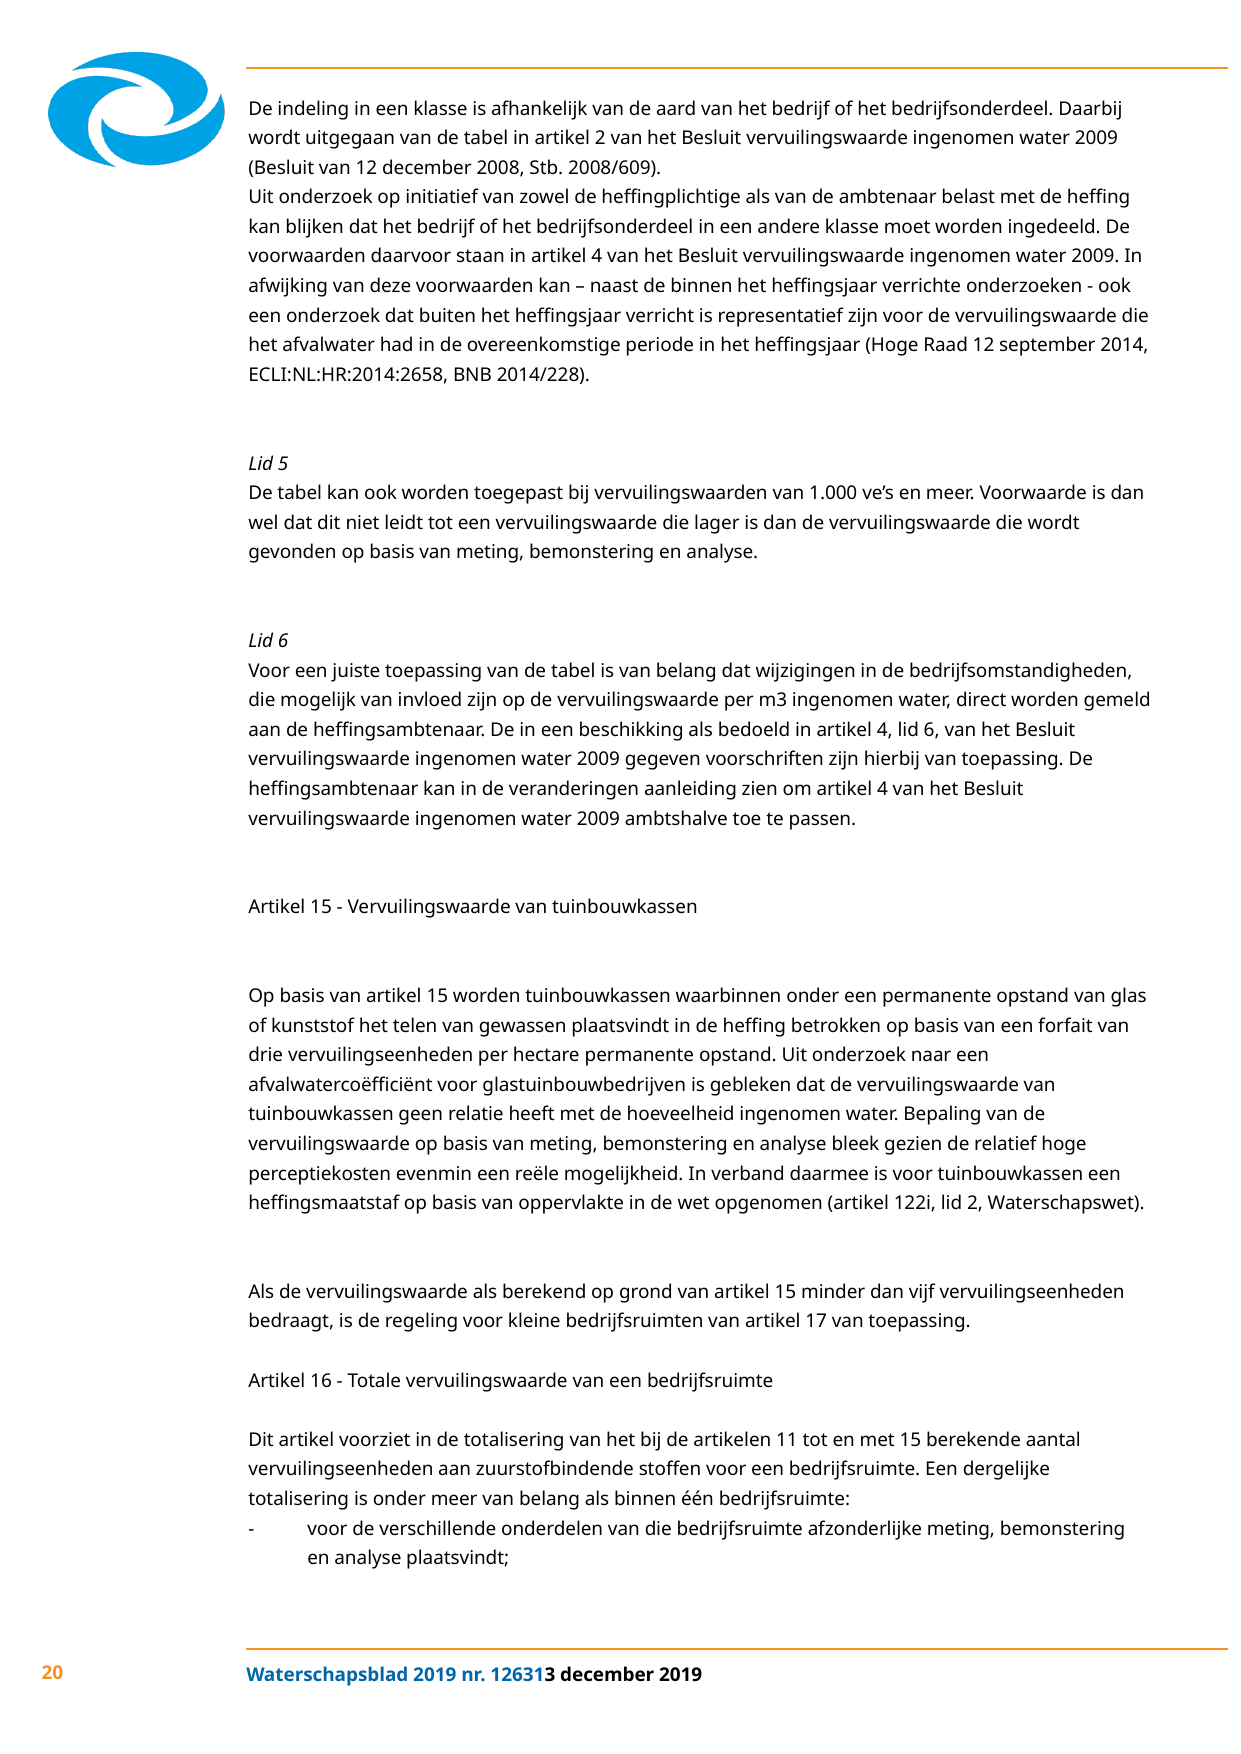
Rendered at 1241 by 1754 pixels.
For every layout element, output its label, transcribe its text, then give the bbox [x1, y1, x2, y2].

text Als de vervuilingswaarde als berekend op grond van artikel 15 minder dan vijf vervuilingseenheden bedraagt, is de regeling voor kleine bedrijfsruimten van artikel 17 van toepassing. [248, 1278, 1152, 1333]
text Dit artikel voorziet in de totalisering van het bij de artikelen 11 tot en met 15 berekende aantal vervuilingseenheden aan zuurstofbindende stoffen voor een bedrijfsruimte. Een dergelijke totalisering is onder meer van belang als binnen één bedrijfsruimte: [248, 1426, 1152, 1511]
text Voor een juiste toepassing van de tabel is van belang dat wijzigingen in de bedrijfsomstandigheden, die mogelijk van invloed zijn op de vervuilingswaarde per m3 ingenomen water, direct worden gemeld aan de heffingsambtenaar. De in een beschikking als bedoeld in artikel 4, lid 6, van het Besluit vervuilingswaarde ingenomen water 2009 gegeven voorschriften zijn hierbij van toepassing. De heffingsambtenaar kan in de veranderingen aanleiding zien om artikel 4 van het Besluit vervuilingswaarde ingenomen water 2009 ambtshalve toe te passen. [248, 657, 1152, 831]
picture [41, 47, 231, 172]
text Op basis van artikel 15 worden tuinbouwkassen waarbinnen onder een permanente opstand van glas of kunststof het telen van gewassen plaatsvindt in de heffing betrokken op basis van een forfait van drie vervuilingseenheden per hectare permanente opstand. Uit onderzoek naar een afvalwatercoëfficiënt voor glastuinbouwbedrijven is gebleken dat de vervuilingswaarde van tuinbouwkassen geen relatie heeft met de hoeveelheid ingenomen water. Bepaling van de vervuilingswaarde op basis van meting, bemonstering en analyse bleek gezien de relatief hoge perceptiekosten evenmin een reële mogelijkheid. In verband daarmee is voor tuinbouwkassen een heffingsmaatstaf op basis van oppervlakte in de wet opgenomen (artikel 122i, lid 2, Waterschapswet). [248, 982, 1152, 1215]
text Artikel 16 - Totale vervuilingswaarde van een bedrijfsruimte [248, 1367, 1152, 1393]
text Uit onderzoek op initiatief van zowel de heffingplichtige als van de ambtenaar belast met de heffing kan blijken dat het bedrijf of het bedrijfsonderdeel in een andere klasse moet worden ingedeeld. De voorwaarden daarvoor staan in artikel 4 van het Besluit vervuilingswaarde ingenomen water 2009. In afwijking van deze voorwaarden kan – naast de binnen het heffingsjaar verrichte onderzoeken - ook een onderzoek dat buiten het heffingsjaar verricht is representatief zijn voor de vervuilingswaarde die het afvalwater had in de overeenkomstige periode in het heffingsjaar (Hoge Raad 12 september 2014, ECLI:NL:HR:2014:2658, BNB 2014/228). [248, 183, 1152, 387]
text Artikel 15 - Vervuilingswaarde van tuinbouwkassen [248, 893, 1152, 919]
text De tabel kan ook worden toegepast bij vervuilingswaarden van 1.000 ve’s en meer. Voorwaarde is dan wel dat dit niet leidt tot een vervuilingswaarde die lager is dan de vervuilingswaarde die wordt gevonden op basis van meting, bemonstering en analyse. [248, 479, 1152, 564]
text Lid 6 [248, 627, 1152, 653]
text De indeling in een klasse is afhankelijk van de aard van het bedrijf of het bedrijfsonderdeel. Daarbij wordt uitgegaan van de tabel in artikel 2 van het Besluit vervuilingswaarde ingenomen water 2009 (Besluit van 12 december 2008, Stb. 2008/609). [248, 95, 1152, 180]
text Lid 5 [248, 450, 1152, 476]
list voor de verschillende onderdelen van die bedrijfsruimte afzonderlijke meting, bemonstering en analyse plaatsvindt; [248, 1515, 1152, 1570]
